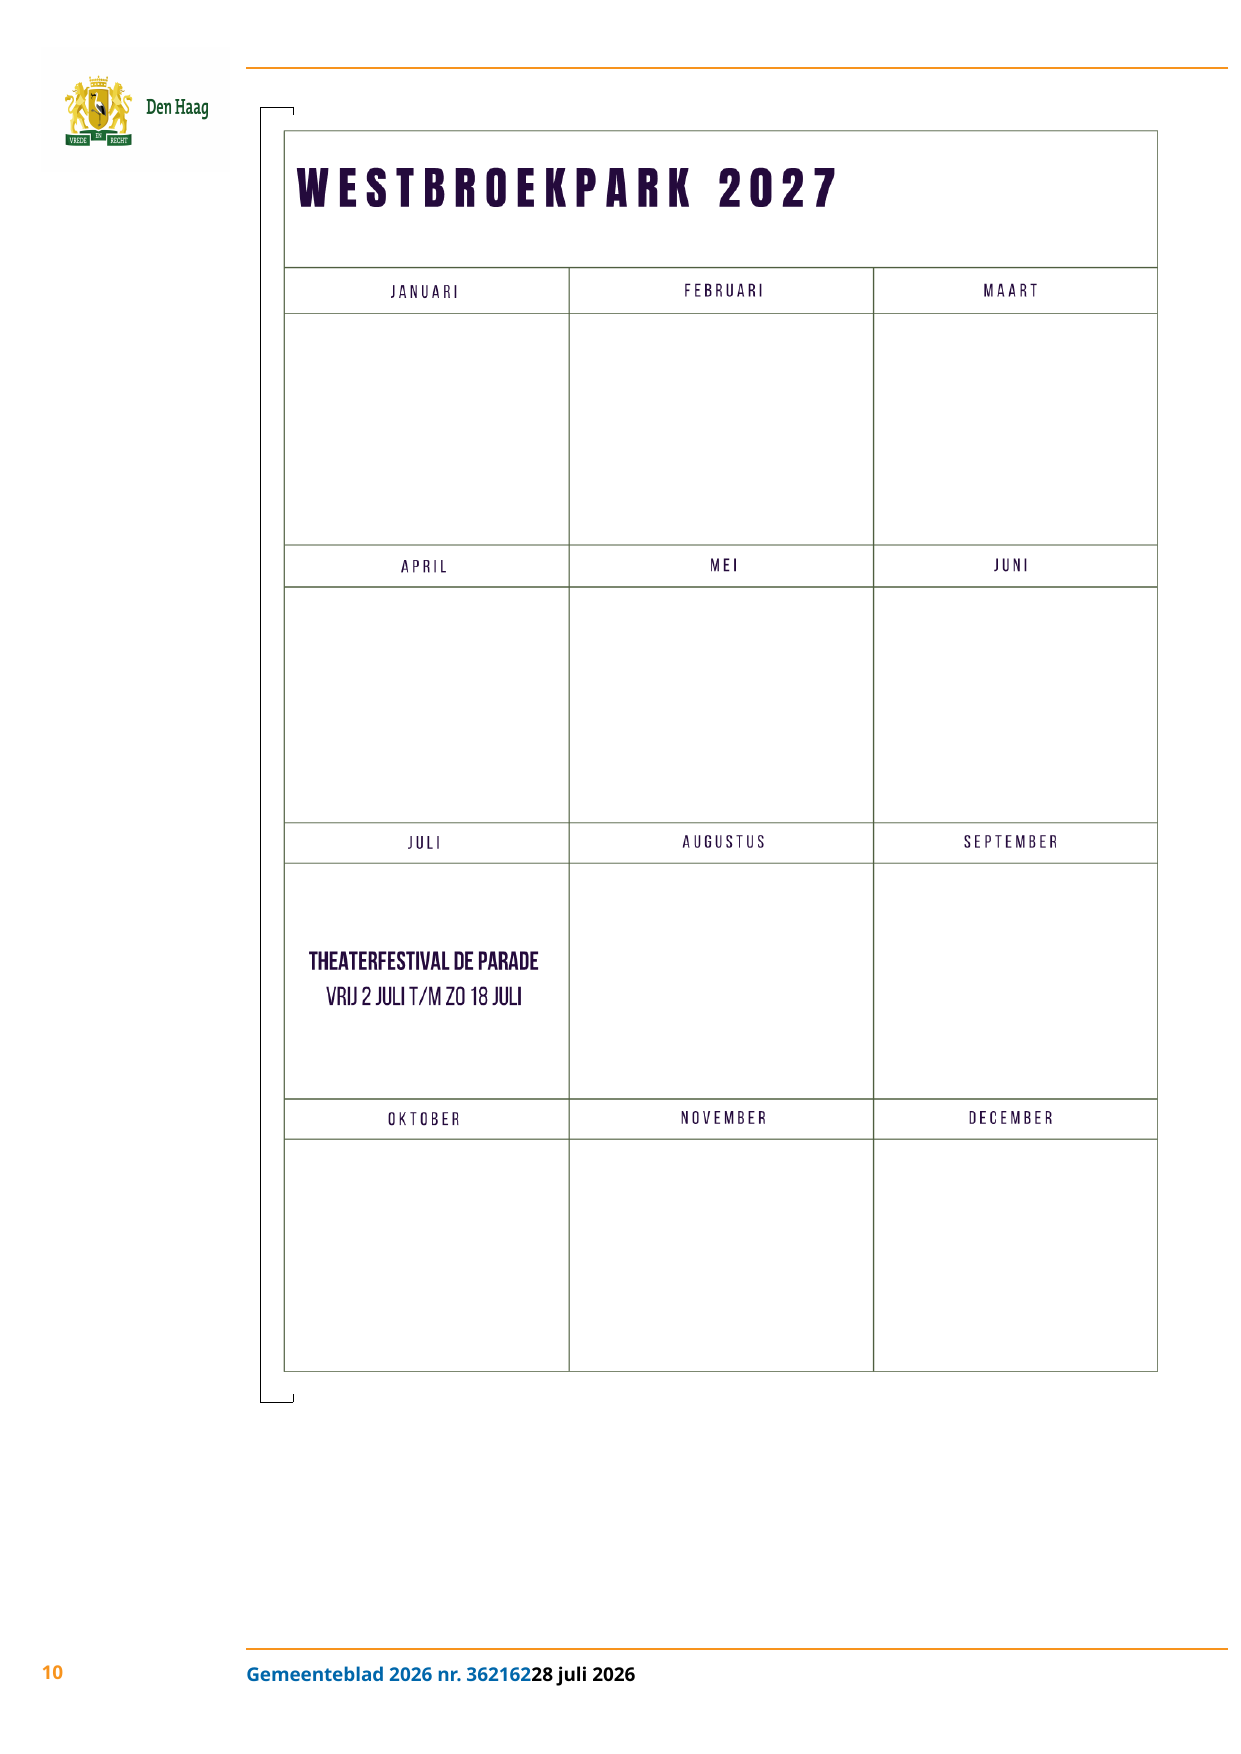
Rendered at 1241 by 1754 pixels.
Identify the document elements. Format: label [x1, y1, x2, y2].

picture [41, 47, 231, 172]
picture [268, 115, 1173, 1394]
